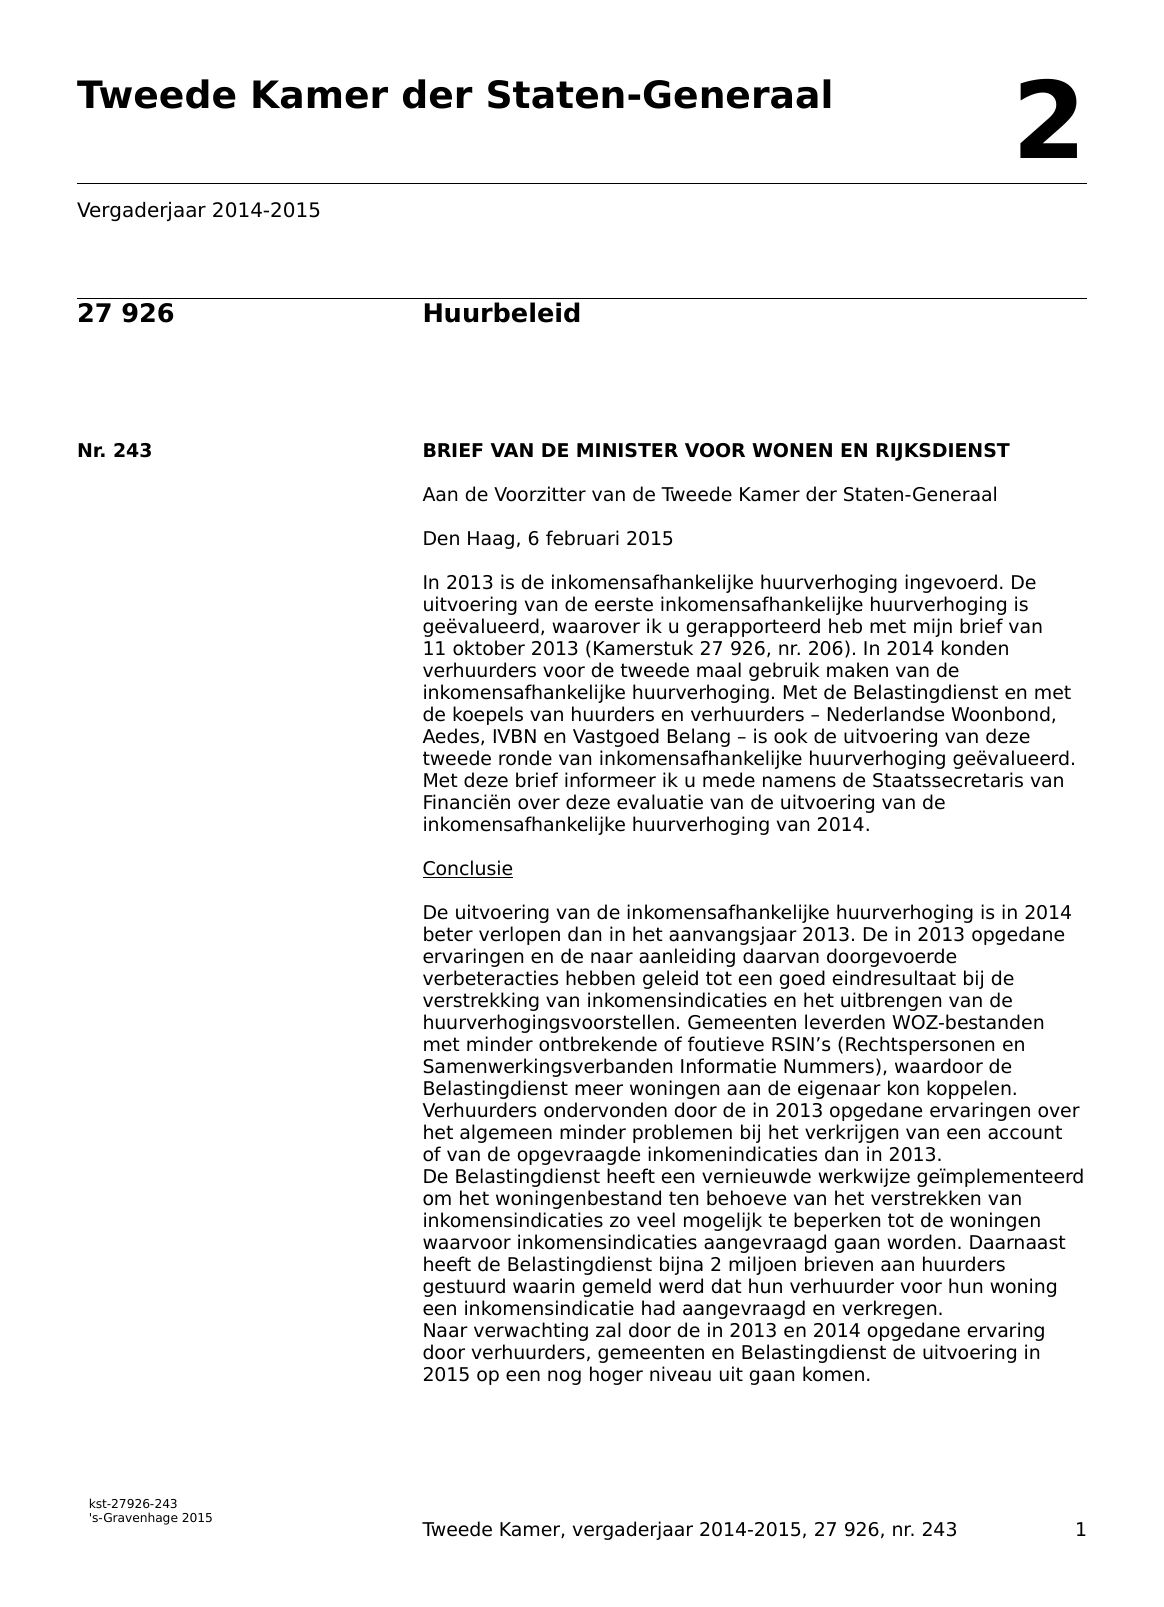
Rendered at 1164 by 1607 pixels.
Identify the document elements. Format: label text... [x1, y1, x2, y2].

text Den Haag, 6 februari 2015 [422, 528, 1087, 550]
subtitle Nr. 243 BRIEF VAN DE MINISTER VOOR WONEN EN RIJKSDIENST [77, 440, 1087, 462]
text In 2013 is de inkomensafhankelijke huurverhoging ingevoerd. De uitvoering van de eerste inkomensafhankelijke huurverhoging is geëvalueerd, waarover ik u gerapporteerd heb met mijn brief van 11 oktober 2013 (Kamerstuk 27 926, nr. 206). In 2014 konden verhuurders voor de tweede maal gebruik maken van de inkomensafhankelijke huurverhoging. Met de Belastingdienst en met de koepels van huurders en verhuurders – Nederlandse Woonbond, Aedes, IVBN en Vastgoed Belang – is ook de uitvoering van deze tweede ronde van inkomensafhankelijke huurverhoging geëvalueerd. Met deze brief informeer ik u mede namens de Staatssecretaris van Financiën over deze evaluatie van de uitvoering van de inkomensafhankelijke huurverhoging van 2014. [422, 572, 1087, 836]
subtitle 27 926 Huurbeleid [77, 299, 1087, 329]
text kst-27926-243 [88, 1497, 323, 1511]
text De uitvoering van de inkomensafhankelijke huurverhoging is in 2014 beter verlopen dan in het aanvangsjaar 2013. De in 2013 opgedane ervaringen en de naar aanleiding daarvan doorgevoerde verbeteracties hebben geleid tot een goed eindresultaat bij de verstrekking van inkomensindicaties en het uitbrengen van de huurverhogingsvoorstellen. Gemeenten leverden WOZ-bestanden met minder ontbrekende of foutieve RSIN’s (Rechtspersonen en Samenwerkingsverbanden Informatie Nummers), waardoor de Belastingdienst meer woningen aan de eigenaar kon koppelen. Verhuurders ondervonden door de in 2013 opgedane ervaringen over het algemeen minder problemen bij het verkrijgen van een account of van de opgevraagde inkomenindicaties dan in 2013. [422, 902, 1087, 1166]
text De Belastingdienst heeft een vernieuwde werkwijze geïmplementeerd om het woningenbestand ten behoeve van het verstrekken van inkomensindicaties zo veel mogelijk te beperken tot de woningen waarvoor inkomensindicaties aangevraagd gaan worden. Daarnaast heeft de Belastingdienst bijna 2 miljoen brieven aan huurders gestuurd waarin gemeld werd dat hun verhuurder voor hun woning een inkomensindicatie had aangevraagd en verkregen. [422, 1166, 1087, 1320]
text Aan de Voorzitter van de Tweede Kamer der Staten-Generaal [422, 484, 1087, 506]
text Naar verwachting zal door de in 2013 en 2014 opgedane ervaring door verhuurders, gemeenten en Belastingdienst de uitvoering in 2015 op een nog hoger niveau uit gaan komen. [422, 1320, 1087, 1386]
subtitle Conclusie [422, 858, 1087, 880]
table_cell Vergaderjaar 2014-2015 [77, 184, 1087, 298]
text 's-Gravenhage 2015 [88, 1511, 323, 1525]
table_header Tweede Kamer der Staten-Generaal [77, 59, 886, 183]
table_header 2 [886, 59, 1087, 183]
